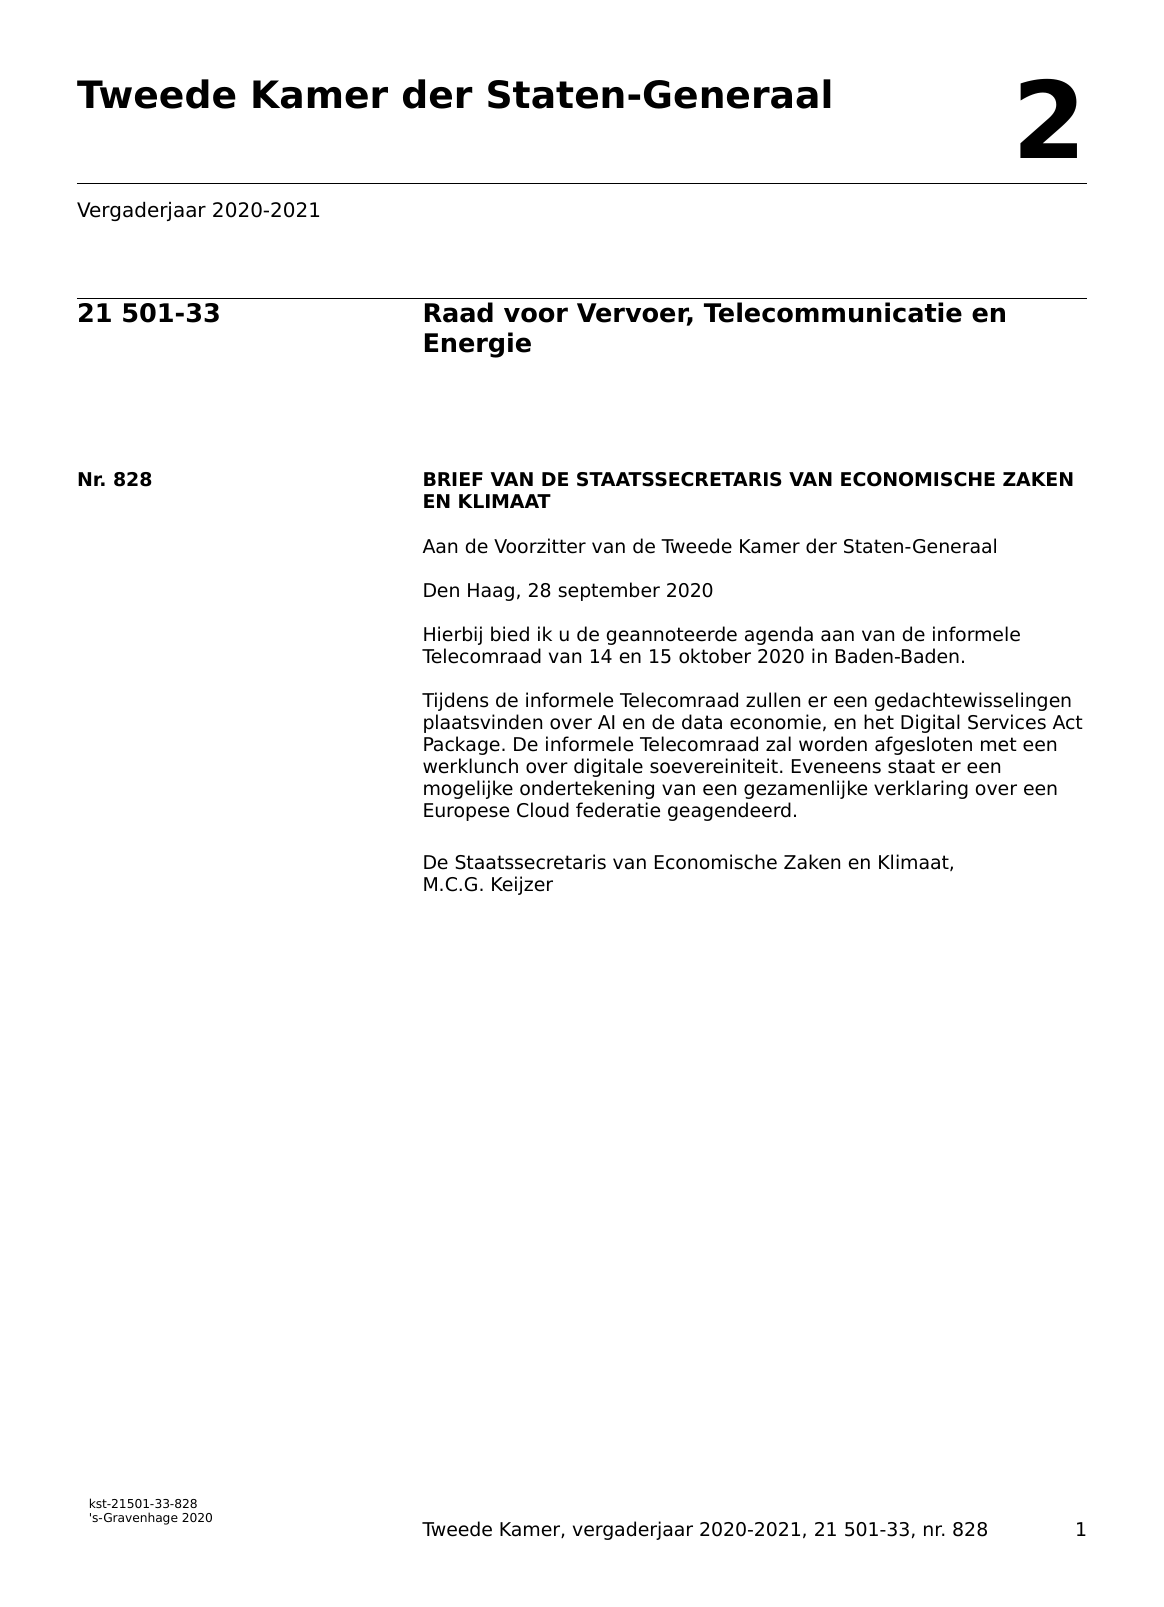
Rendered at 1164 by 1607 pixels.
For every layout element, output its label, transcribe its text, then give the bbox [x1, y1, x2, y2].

text De Staatssecretaris van Economische Zaken en Klimaat, M.C.G. Keijzer [422, 852, 1087, 896]
text 's-Gravenhage 2020 [88, 1511, 323, 1525]
table_header Tweede Kamer der Staten-Generaal [77, 59, 886, 183]
table_header 2 [886, 59, 1087, 183]
text Aan de Voorzitter van de Tweede Kamer der Staten-Generaal [422, 536, 1087, 557]
subtitle 21 501-33 Raad voor Vervoer, Telecommunicatie en Energie [77, 299, 1087, 358]
text Tijdens de informele Telecomraad zullen er een gedachtewisselingen plaatsvinden over AI en de data economie, en het Digital Services Act Package. De informele Telecomraad zal worden afgesloten met een werklunch over digitale soevereiniteit. Eveneens staat er een mogelijke ondertekening van een gezamenlijke verklaring over een Europese Cloud federatie geagendeerd. [422, 690, 1087, 822]
table_cell Vergaderjaar 2020-2021 [77, 184, 1087, 298]
text kst-21501-33-828 [88, 1497, 323, 1511]
text Hierbij bied ik u de geannoteerde agenda aan van de informele Telecomraad van 14 en 15 oktober 2020 in Baden-Baden. [422, 624, 1087, 668]
subtitle Nr. 828 BRIEF VAN DE STAATSSECRETARIS VAN ECONOMISCHE ZAKEN EN KLIMAAT [77, 469, 1087, 513]
text Den Haag, 28 september 2020 [422, 580, 1087, 602]
